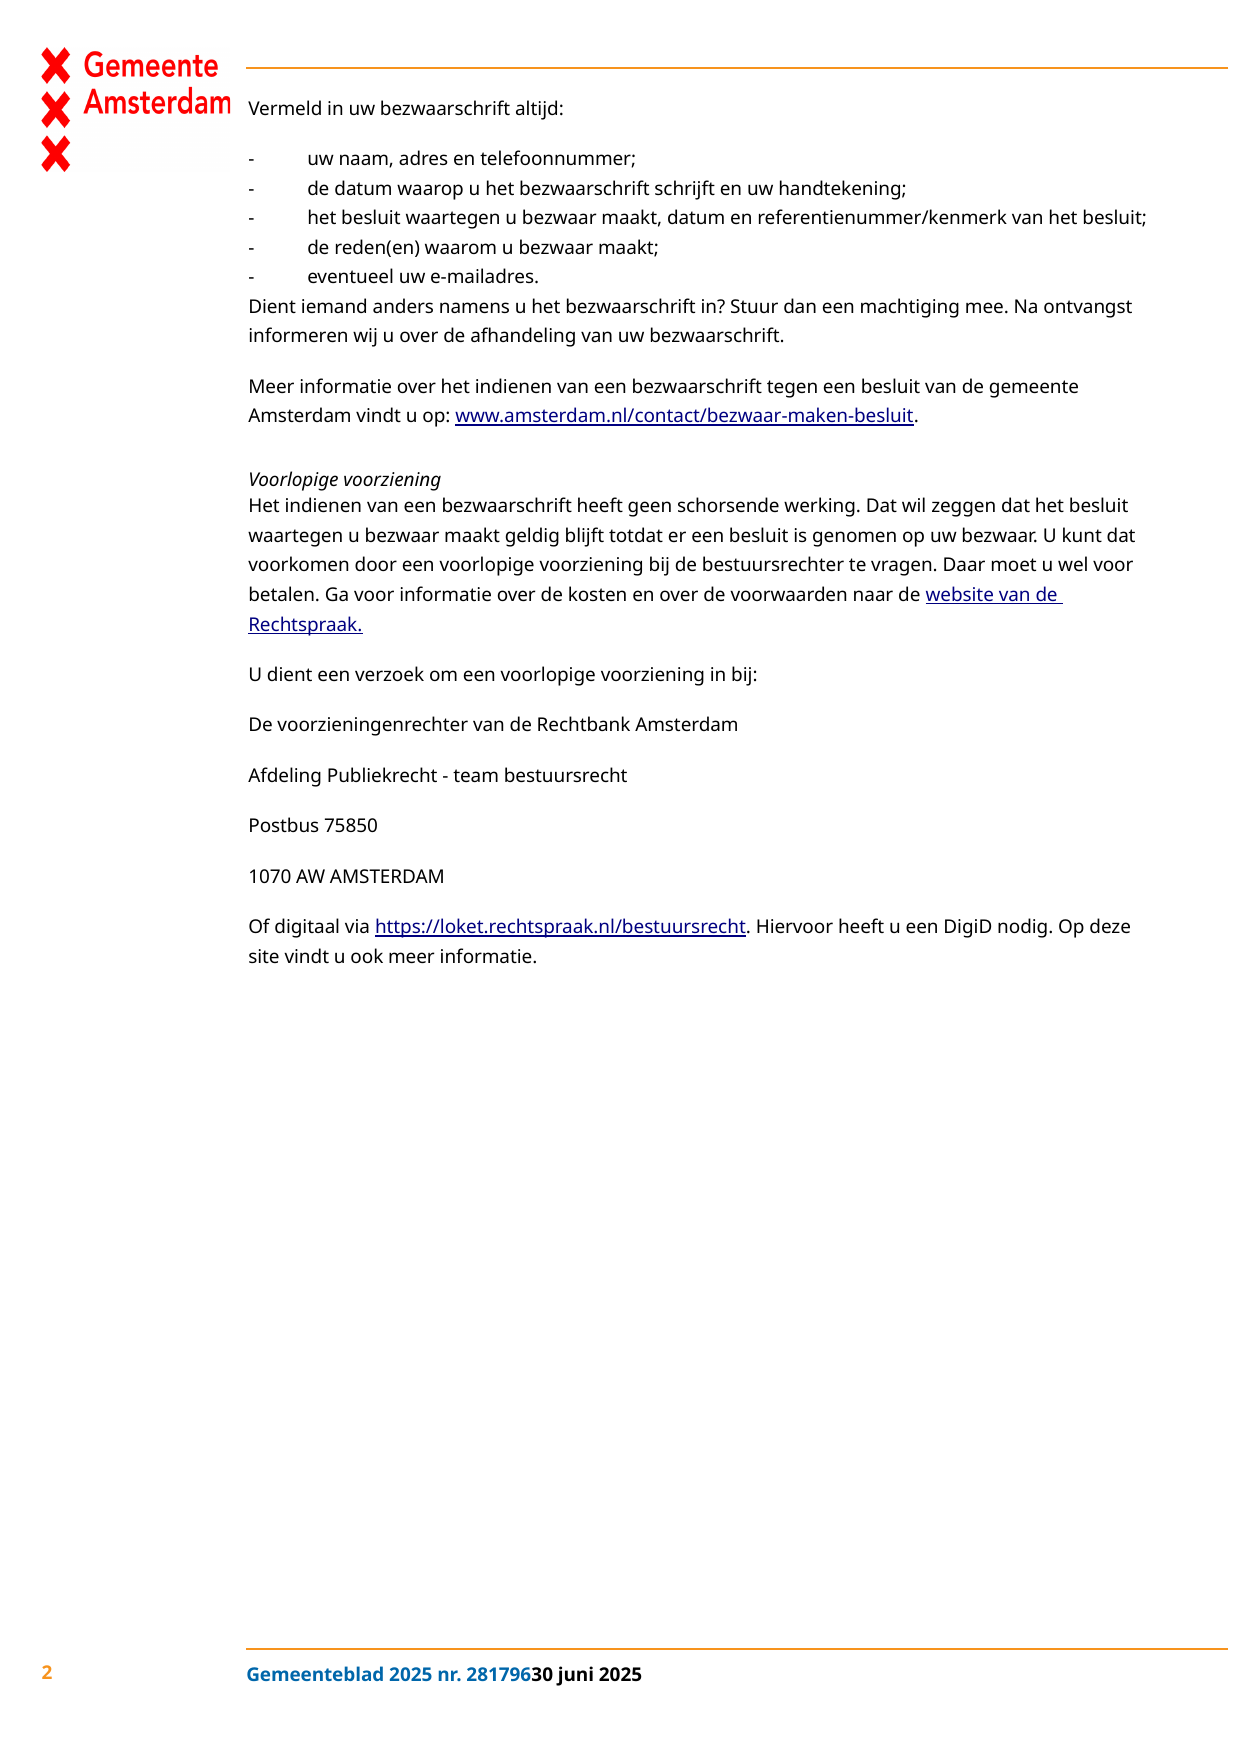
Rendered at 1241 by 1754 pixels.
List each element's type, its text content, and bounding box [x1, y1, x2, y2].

text De voorzieningenrechter van de Rechtbank Amsterdam [248, 712, 1152, 737]
list de datum waarop u het bezwaarschrift schrijft en uw handtekening; [248, 175, 1152, 201]
list uw naam, adres en telefoonnummer; [248, 145, 1152, 171]
list het besluit waartegen u bezwaar maakt, datum en referentienummer/kenmerk van het besluit; [248, 204, 1152, 230]
list eventueel uw e-mailadres. [248, 263, 1152, 289]
text Meer informatie over het indienen van een bezwaarschrift tegen een besluit van de gemeente Amsterdam vindt u op: www.amsterdam.nl/contact/bezwaar-maken-besluit. [248, 373, 1152, 428]
text Het indienen van een bezwaarschrift heeft geen schorsende werking. Dat wil zeggen dat het besluit waartegen u bezwaar maakt geldig blijft totdat er een besluit is genomen op uw bezwaar. U kunt dat voorkomen door een voorlopige voorziening bij de bestuursrechter te vragen. Daar moet u wel voor betalen. Ga voor informatie over de kosten en over de voorwaarden naar de website van de Rechtspraak. [248, 492, 1152, 636]
list de reden(en) waarom u bezwaar maakt; [248, 234, 1152, 260]
text U dient een verzoek om een voorlopige voorziening in bij: [248, 661, 1152, 687]
text Postbus 75850 [248, 812, 1152, 838]
text Vermeld in uw bezwaarschrift altijd: [248, 95, 1152, 121]
text Afdeling Publiekrecht - team bestuursrecht [248, 762, 1152, 788]
picture [41, 47, 231, 172]
text Dient iemand anders namens u het bezwaarschrift in? Stuur dan een machtiging mee. Na ontvangst informeren wij u over de afhandeling van uw bezwaarschrift. [248, 293, 1152, 348]
text Voorlopige voorziening [248, 467, 1152, 492]
text Of digitaal via https://loket.rechtspraak.nl/bestuursrecht. Hiervoor heeft u een DigiD nodig. Op deze site vindt u ook meer informatie. [248, 913, 1152, 968]
text 1070 AW AMSTERDAM [248, 863, 1152, 888]
